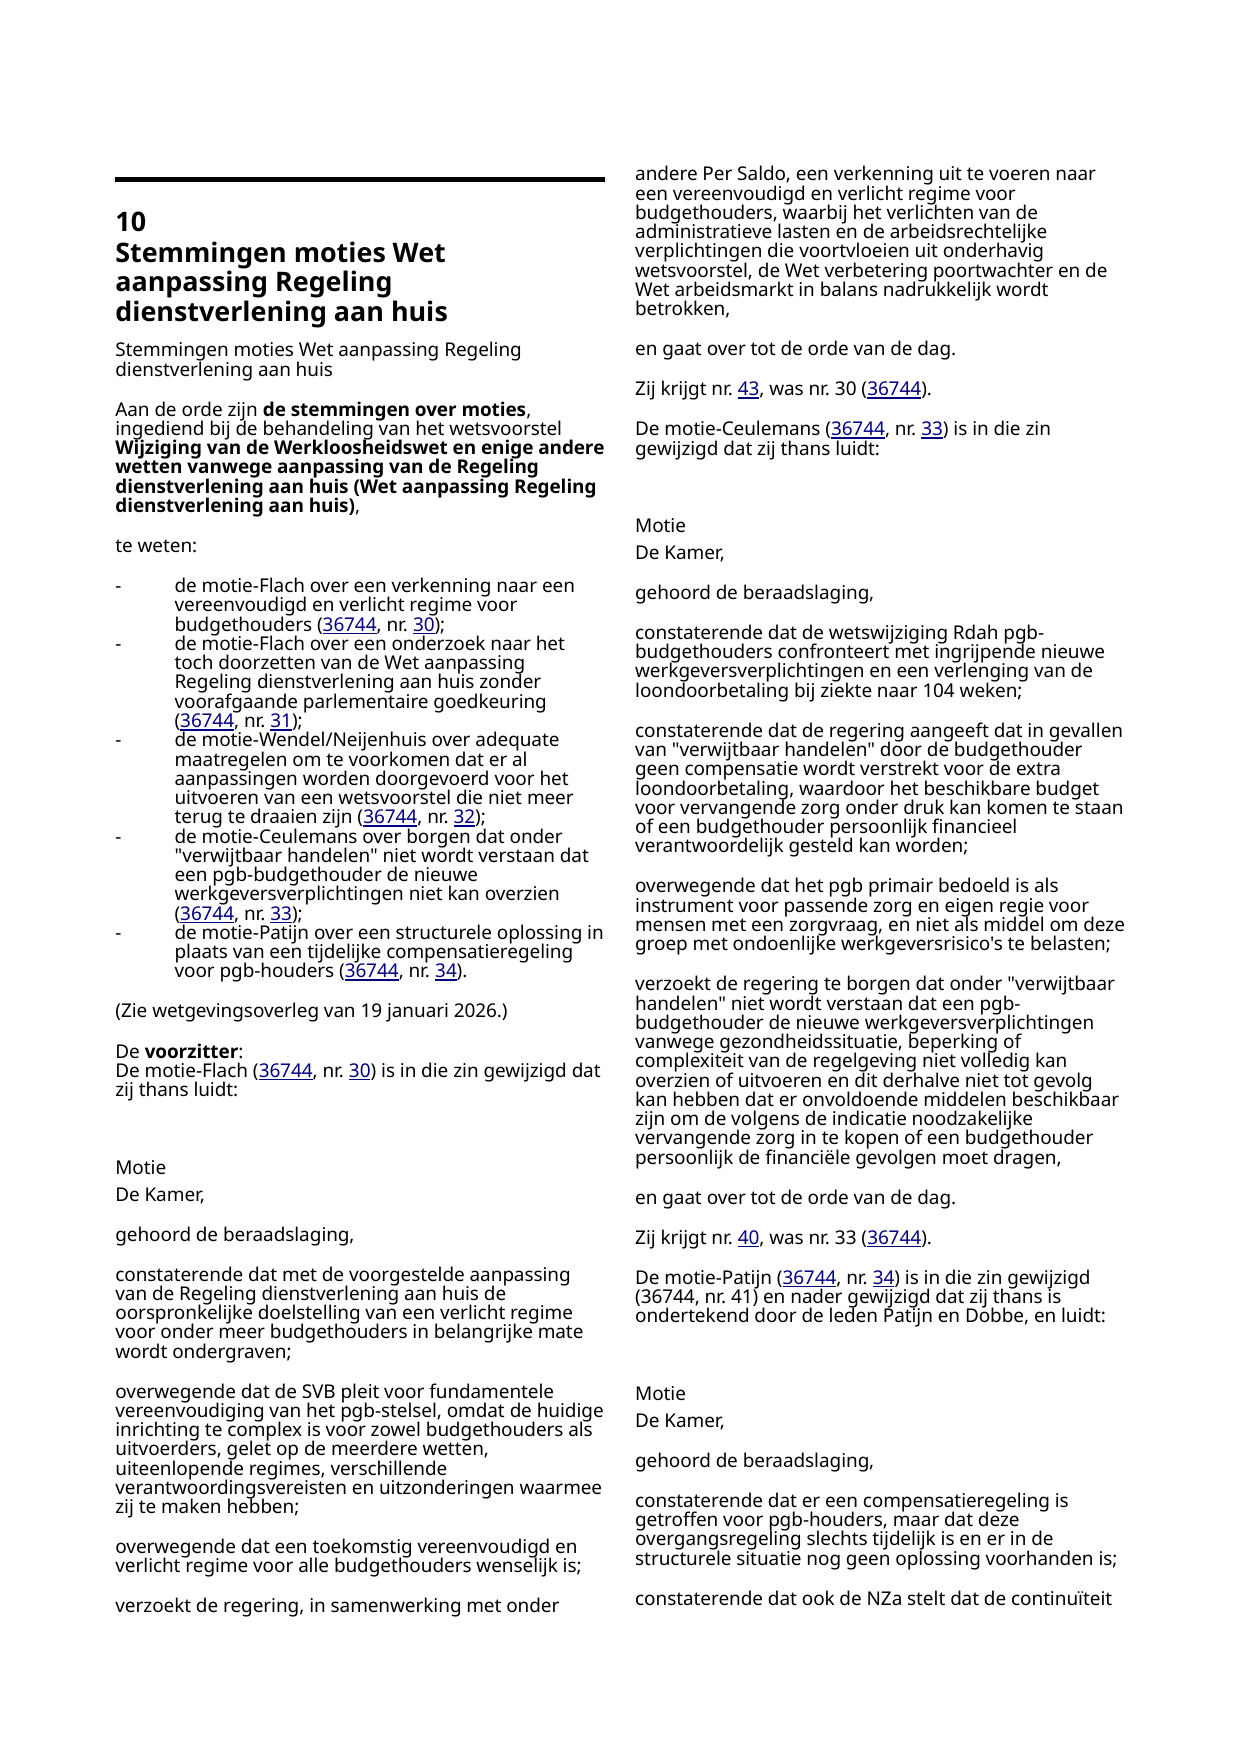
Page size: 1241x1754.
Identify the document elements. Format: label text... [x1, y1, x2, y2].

text Stemmingen moties Wet aanpassing Regeling dienstverlening aan huis [115, 341, 605, 380]
text constaterende dat er een compensatieregeling is getroffen voor pgb-houders, maar dat deze overgangsregeling slechts tijdelijk is en er in de structurele situatie nog geen oplossing voorhanden is; [635, 1492, 1125, 1569]
text Motie [635, 1380, 1125, 1406]
text De Kamer, [635, 544, 1125, 563]
text Motie [115, 1154, 605, 1179]
text Zij krijgt nr. 40, was nr. 33 (36744). [635, 1229, 1125, 1248]
text Stemmingen moties Wet aanpassing Regeling dienstverlening aan huis [115, 239, 605, 341]
list de motie-Patijn over een structurele oplossing in plaats van een tijdelijke compensatieregeling voor pgb-houders (36744, nr. 34). [115, 924, 605, 982]
text overwegende dat de SVB pleit voor fundamentele vereenvoudiging van het pgb-stelsel, omdat de huidige inrichting te complex is voor zowel budgethouders als uitvoerders, gelet op de meerdere wetten, uiteenlopende regimes, verschillende verantwoordingsvereisten en uitzonderingen waarmee zij te maken hebben; [115, 1383, 605, 1517]
text verzoekt de regering te borgen dat onder "verwijtbaar handelen" niet wordt verstaan dat een pgb-budgethouder de nieuwe werkgeversverplichtingen vanwege gezondheidssituatie, beperking of complexiteit van de regelgeving niet volledig kan overzien of uitvoeren en dit derhalve niet tot gevolg kan hebben dat er onvoldoende middelen beschikbaar zijn om de volgens de indicatie noodzakelijke vervangende zorg in te kopen of een budgethouder persoonlijk de financiële gevolgen moet dragen, [635, 975, 1125, 1168]
text Motie [635, 512, 1125, 538]
text constaterende dat de regering aangeeft dat in gevallen van "verwijtbaar handelen" door de budgethouder geen compensatie wordt verstrekt voor de extra loondoorbetaling, waardoor het beschikbare budget voor vervangende zorg onder druk kan komen te staan of een budgethouder persoonlijk financieel verantwoordelijk gesteld kan worden; [635, 722, 1125, 857]
text De voorzitter: [115, 1043, 605, 1062]
text constaterende dat ook de NZa stelt dat de continuïteit [635, 1589, 1125, 1609]
text constaterende dat de wetswijziging Rdah pgb-budgethouders confronteert met ingrijpende nieuwe werkgeversverplichtingen en een verlenging van de loondoorbetaling bij ziekte naar 104 weken; [635, 624, 1125, 701]
text De Kamer, [635, 1412, 1125, 1431]
text Zij krijgt nr. 43, was nr. 30 (36744). [635, 380, 1125, 399]
text overwegende dat het pgb primair bedoeld is als instrument voor passende zorg en eigen regie voor mensen met een zorgvraag, en niet als middel om deze groep met ondoenlijke werkgeversrisico's te belasten; [635, 877, 1125, 954]
text De Kamer, [115, 1186, 605, 1205]
text Aan de orde zijn de stemmingen over moties, ingediend bij de behandeling van het wetsvoorstel Wijziging van de Werkloosheidswet en enige andere wetten vanwege aanpassing van de Regeling dienstverlening aan huis (Wet aanpassing Regeling dienstverlening aan huis), [115, 401, 605, 516]
text overwegende dat een toekomstig vereenvoudigd en verlicht regime voor alle budgethouders wenselijk is; [115, 1538, 605, 1577]
text te weten: [115, 537, 605, 556]
text 10 [115, 203, 605, 239]
text gehoord de beraadslaging, [635, 1452, 1125, 1471]
text (Zie wetgevingsoverleg van 19 januari 2026.) [115, 1002, 605, 1022]
text constaterende dat met de voorgestelde aanpassing van de Regeling dienstverlening aan huis de oorspronkelijke doelstelling van een verlicht regime voor onder meer budgethouders in belangrijke mate wordt ondergraven; [115, 1266, 605, 1362]
text gehoord de beraadslaging, [635, 584, 1125, 603]
text verzoekt de regering, in samenwerking met onder [115, 1597, 605, 1617]
text en gaat over tot de orde van de dag. [635, 1189, 1125, 1208]
list de motie-Flach over een onderzoek naar het toch doorzetten van de Wet aanpassing Regeling dienstverlening aan huis zonder voorafgaande parlementaire goedkeuring (36744, nr. 31); [115, 635, 605, 731]
text De motie-Ceulemans (36744, nr. 33) is in die zin gewijzigd dat zij thans luidt: [635, 420, 1125, 459]
list de motie-Ceulemans over borgen dat onder "verwijtbaar handelen" niet wordt verstaan dat een pgb-budgethouder de nieuwe werkgeversverplichtingen niet kan overzien (36744, nr. 33); [115, 828, 605, 924]
text en gaat over tot de orde van de dag. [635, 340, 1125, 359]
text gehoord de beraadslaging, [115, 1226, 605, 1245]
list de motie-Flach over een verkenning naar een vereenvoudigd en verlicht regime voor budgethouders (36744, nr. 30); [115, 577, 605, 635]
list de motie-Wendel/Neijenhuis over adequate maatregelen om te voorkomen dat er al aanpassingen worden doorgevoerd voor het uitvoeren van een wetsvoorstel die niet meer terug te draaien zijn (36744, nr. 32); [115, 731, 605, 828]
text De motie-Flach (36744, nr. 30) is in die zin gewijzigd dat zij thans luidt: [115, 1062, 605, 1100]
text De motie-Patijn (36744, nr. 34) is in die zin gewijzigd (36744, nr. 41) en nader gewijzigd dat zij thans is ondertekend door de leden Patijn en Dobbe, en luidt: [635, 1269, 1125, 1327]
text andere Per Saldo, een verkenning uit te voeren naar een vereenvoudigd en verlicht regime voor budgethouders, waarbij het verlichten van de administratieve lasten en de arbeidsrechtelijke verplichtingen die voortvloeien uit onderhavig wetsvoorstel, de Wet verbetering poortwachter en de Wet arbeidsmarkt in balans nadrukkelijk wordt betrokken, [635, 165, 1125, 319]
